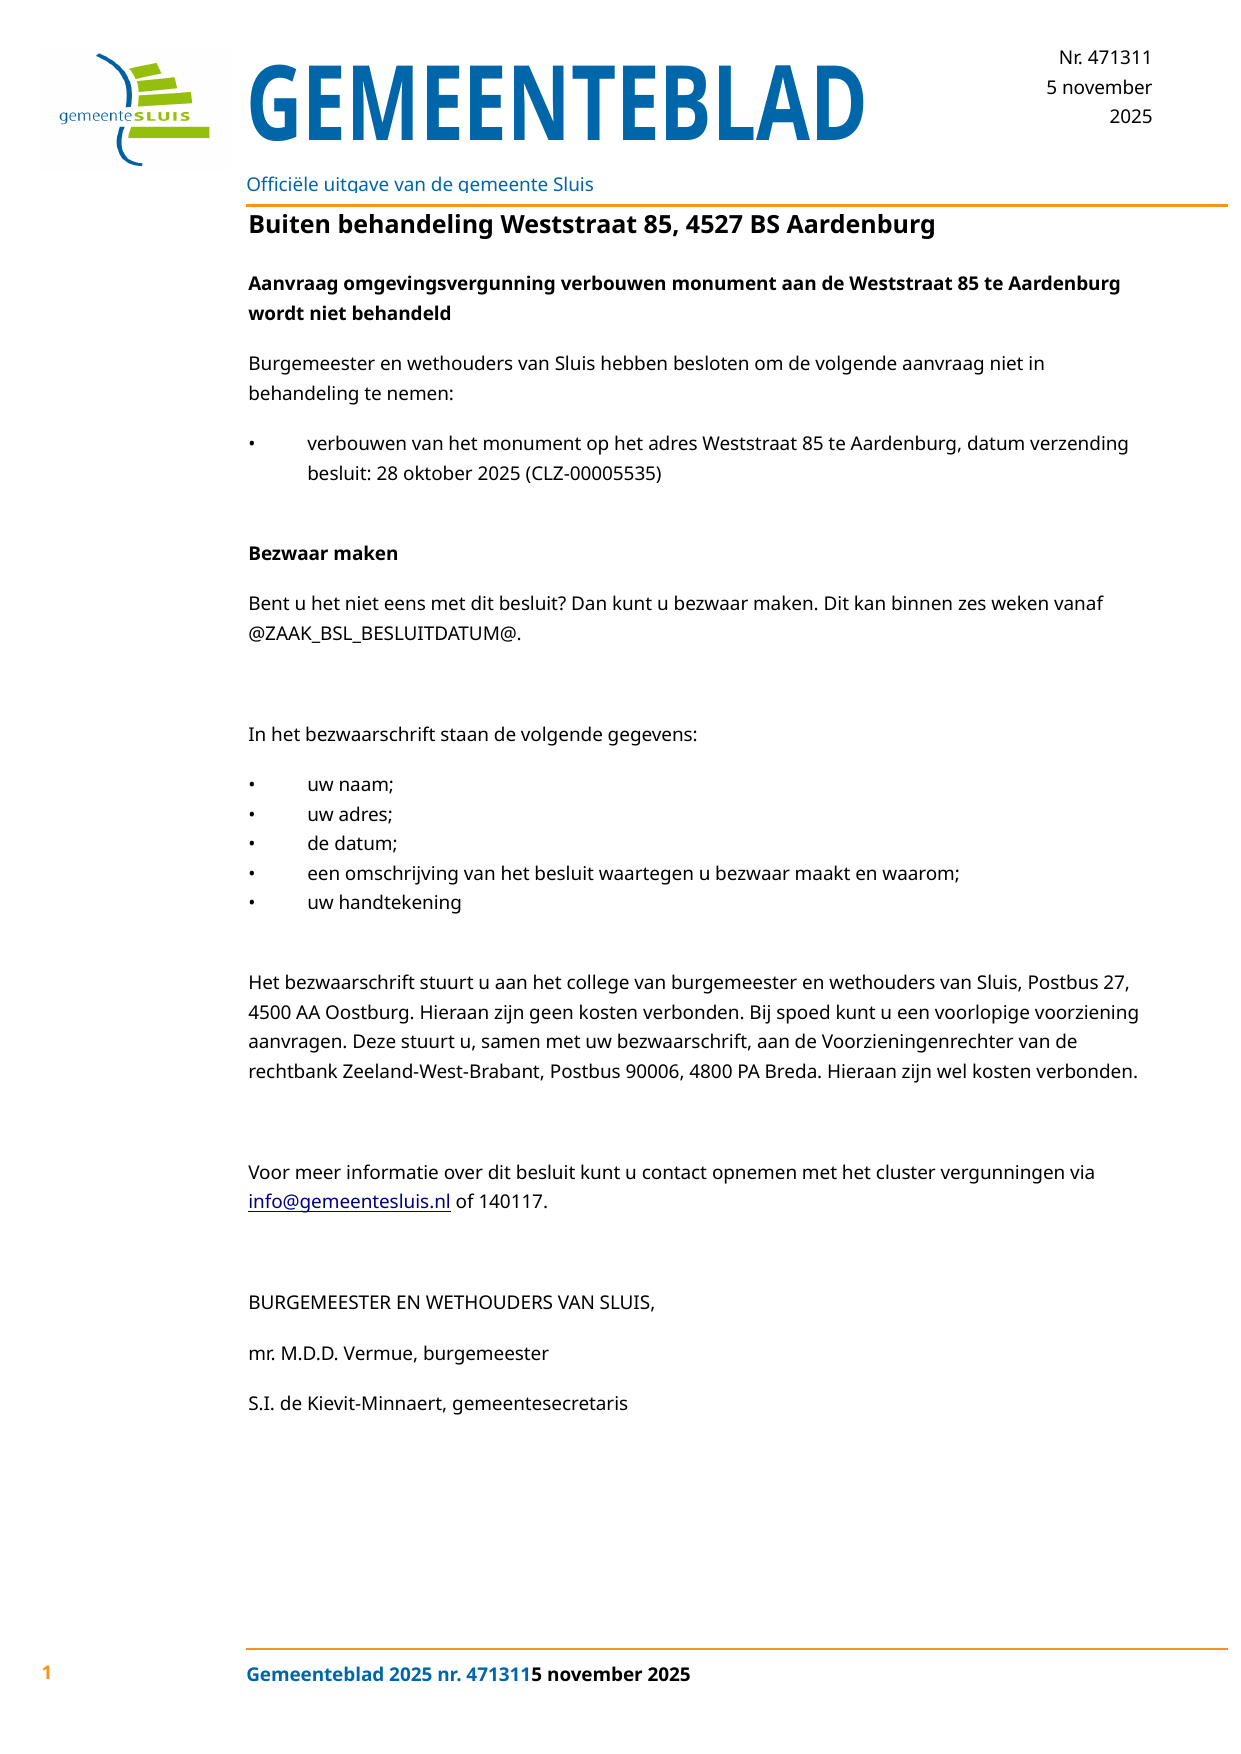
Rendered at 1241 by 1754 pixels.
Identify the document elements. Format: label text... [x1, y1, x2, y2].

list een omschrijving van het besluit waartegen u bezwaar maakt en waarom; [248, 860, 1152, 886]
text Bezwaar maken [248, 540, 1152, 566]
list uw naam; [248, 771, 1152, 797]
text Voor meer informatie over dit besluit kunt u contact opnemen met het cluster vergunningen via info@gemeentesluis.nl of 140117. [248, 1159, 1152, 1214]
list de datum; [248, 830, 1152, 856]
text Het bezwaarschrift stuurt u aan het college van burgemeester en wethouders van Sluis, Postbus 27, 4500 AA Oostburg. Hieraan zijn geen kosten verbonden. Bij spoed kunt u een voorlopige voorziening aanvragen. Deze stuurt u, samen met uw bezwaarschrift, aan de Voorzieningenrechter van de rechtbank Zeeland-West-Brabant, Postbus 90006, 4800 PA Breda. Hieraan zijn wel kosten verbonden. [248, 969, 1152, 1084]
text Burgemeester en wethouders van Sluis hebben besloten om de volgende aanvraag niet in behandeling te nemen: [248, 350, 1152, 406]
text Bent u het niet eens met dit besluit? Dan kunt u bezwaar maken. Dit kan binnen zes weken vanaf @ZAAK_BSL_BESLUITDATUM@. [248, 590, 1152, 646]
picture [41, 47, 231, 172]
text mr. M.D.D. Vermue, burgemeester [248, 1340, 1152, 1366]
list uw adres; [248, 801, 1152, 826]
text Aanvraag omgevingsvergunning verbouwen monument aan de Weststraat 85 te Aardenburg wordt niet behandeld [248, 270, 1152, 326]
list uw handtekening [248, 889, 1152, 915]
text S.I. de Kievit-Minnaert, gemeentesecretaris [248, 1390, 1152, 1416]
text Buiten behandeling Weststraat 85, 4527 BS Aardenburg [248, 207, 1152, 241]
text BURGEMEESTER EN WETHOUDERS VAN SLUIS, [248, 1289, 1152, 1315]
list verbouwen van het monument op het adres Weststraat 85 te Aardenburg, datum verzending besluit: 28 oktober 2025 (CLZ-00005535) [248, 430, 1152, 486]
text In het bezwaarschrift staan de volgende gegevens: [248, 721, 1152, 746]
